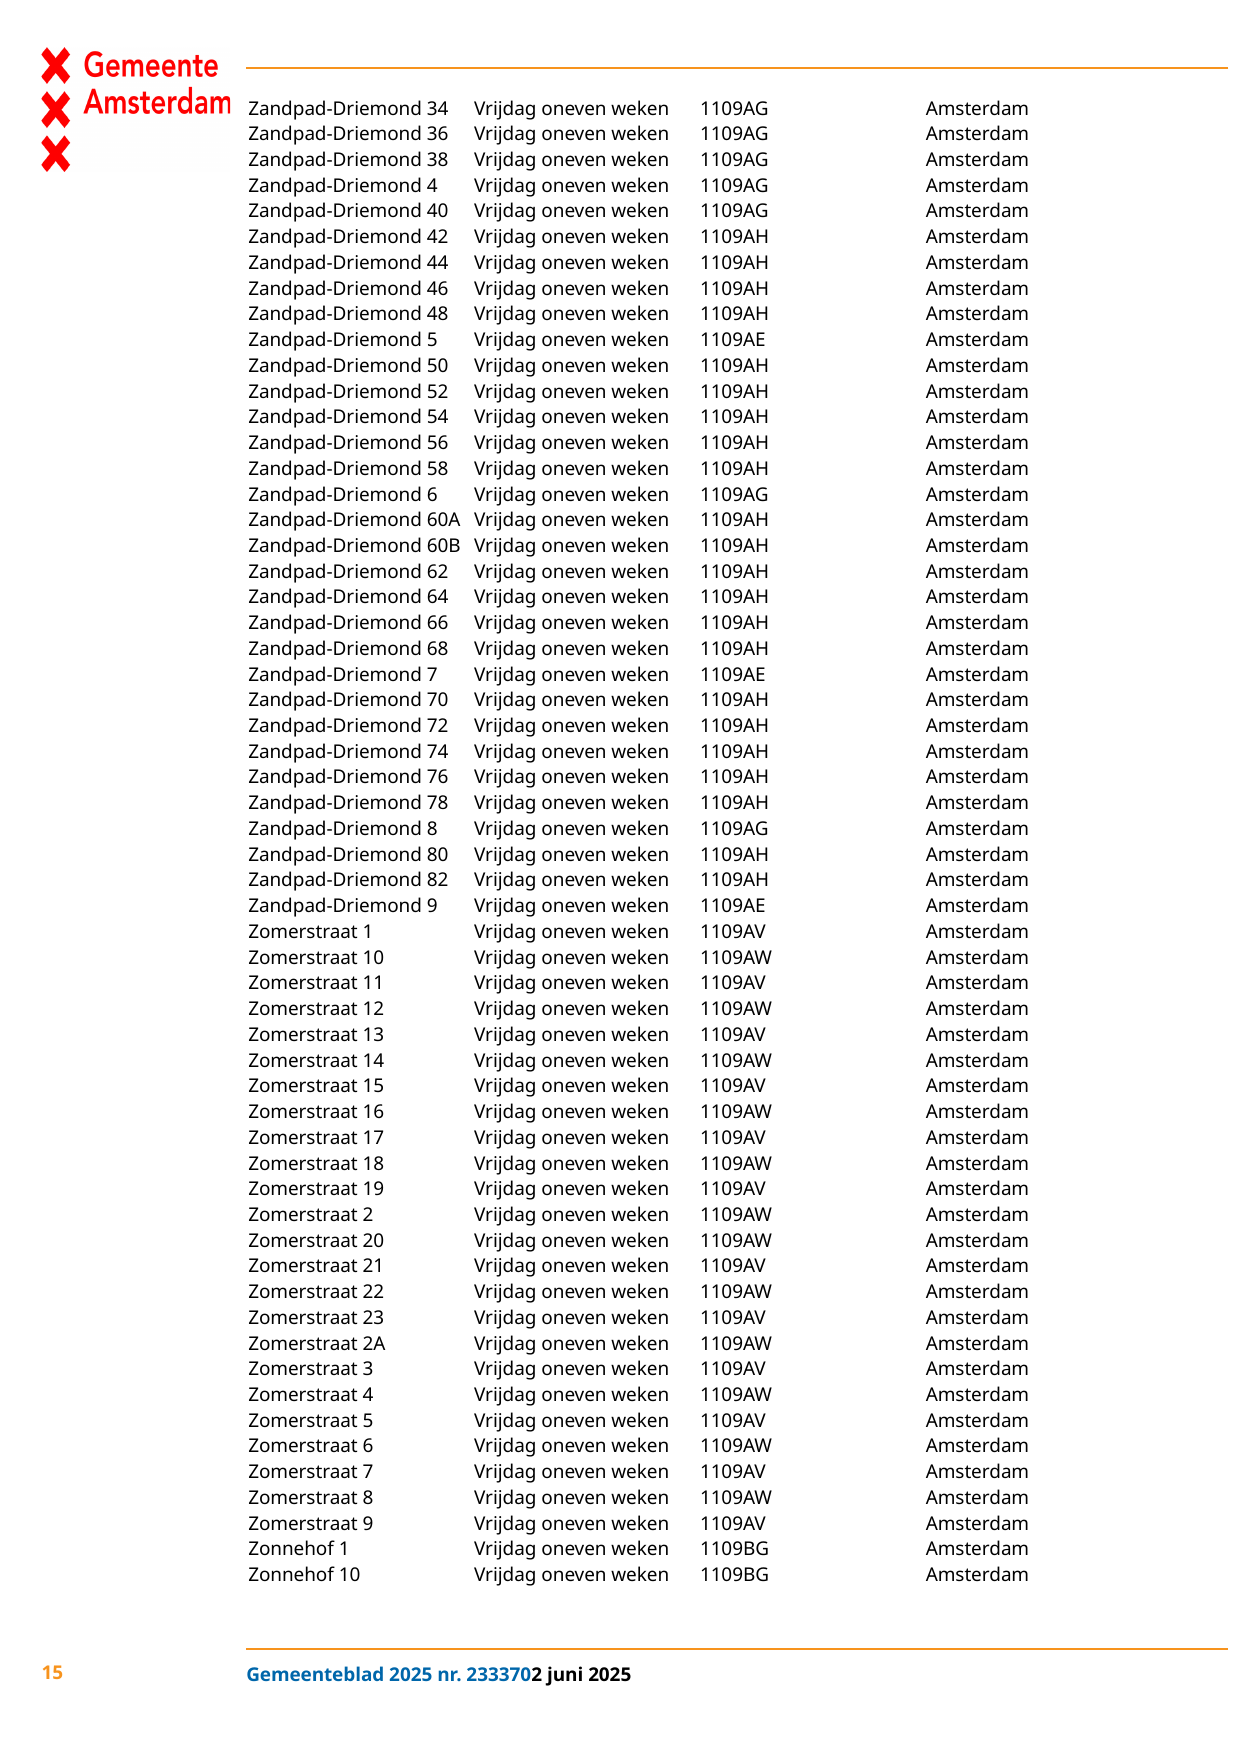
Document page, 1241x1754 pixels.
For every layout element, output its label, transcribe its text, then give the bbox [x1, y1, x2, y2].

table_cell 1109AV [700, 1124, 926, 1150]
table_cell Vrijdag oneven weken [474, 1459, 700, 1484]
table_cell Zomerstraat 15 [248, 1073, 474, 1098]
table_cell 1109AW [700, 1150, 926, 1175]
table_cell Amsterdam [926, 249, 1152, 275]
table_cell 1109AG [700, 172, 926, 198]
table_cell Vrijdag oneven weken [474, 918, 700, 944]
table_cell Vrijdag oneven weken [474, 815, 700, 841]
table_cell Vrijdag oneven weken [474, 609, 700, 635]
table_cell Vrijdag oneven weken [474, 635, 700, 661]
table_cell 1109AH [700, 584, 926, 609]
table_cell 1109AW [700, 1330, 926, 1356]
table_cell 1109AV [700, 1459, 926, 1484]
table_cell Zandpad-Driemond 44 [248, 249, 474, 275]
table_cell 1109AH [700, 352, 926, 378]
table_cell Zandpad-Driemond 76 [248, 764, 474, 789]
table_cell Zomerstraat 6 [248, 1433, 474, 1458]
table_cell Amsterdam [926, 1459, 1152, 1484]
table_cell Vrijdag oneven weken [474, 146, 700, 172]
table_cell Zomerstraat 9 [248, 1510, 474, 1536]
table_cell Zandpad-Driemond 62 [248, 558, 474, 584]
table_cell Zandpad-Driemond 4 [248, 172, 474, 198]
table_cell Zomerstraat 1 [248, 918, 474, 944]
table_cell Zandpad-Driemond 56 [248, 429, 474, 455]
table_cell Amsterdam [926, 301, 1152, 326]
table_cell Vrijdag oneven weken [474, 198, 700, 223]
table_cell Zandpad-Driemond 80 [248, 841, 474, 867]
table_cell Vrijdag oneven weken [474, 532, 700, 558]
table_cell Vrijdag oneven weken [474, 1407, 700, 1433]
table_cell 1109AW [700, 1381, 926, 1407]
table_cell Zandpad-Driemond 7 [248, 661, 474, 687]
table_cell Vrijdag oneven weken [474, 1381, 700, 1407]
table_cell Amsterdam [926, 893, 1152, 918]
table_cell Vrijdag oneven weken [474, 95, 700, 121]
table_cell Vrijdag oneven weken [474, 378, 700, 403]
table_cell Zomerstraat 13 [248, 1021, 474, 1047]
table_cell Amsterdam [926, 1304, 1152, 1330]
table_cell 1109AV [700, 970, 926, 995]
table_cell Vrijdag oneven weken [474, 1227, 700, 1253]
table_cell 1109AW [700, 1201, 926, 1227]
table_cell Vrijdag oneven weken [474, 558, 700, 584]
table_cell Zandpad-Driemond 5 [248, 326, 474, 352]
table_cell 1109AH [700, 378, 926, 403]
table_cell Vrijdag oneven weken [474, 404, 700, 429]
table_cell Amsterdam [926, 1510, 1152, 1536]
table_cell 1109AW [700, 1098, 926, 1124]
table_cell Vrijdag oneven weken [474, 893, 700, 918]
table_cell Zandpad-Driemond 42 [248, 224, 474, 249]
table_cell Vrijdag oneven weken [474, 301, 700, 326]
table_cell Zandpad-Driemond 46 [248, 275, 474, 301]
table_cell Vrijdag oneven weken [474, 481, 700, 506]
table_cell Amsterdam [926, 198, 1152, 223]
table_cell 1109AV [700, 1356, 926, 1381]
table_cell Vrijdag oneven weken [474, 970, 700, 995]
table_cell Vrijdag oneven weken [474, 584, 700, 609]
table_cell Amsterdam [926, 95, 1152, 121]
table_cell Vrijdag oneven weken [474, 275, 700, 301]
table_cell Vrijdag oneven weken [474, 1356, 700, 1381]
table_cell 1109AH [700, 404, 926, 429]
table_cell Vrijdag oneven weken [474, 249, 700, 275]
table_cell Vrijdag oneven weken [474, 1047, 700, 1072]
table_cell 1109AW [700, 944, 926, 969]
table_cell Zomerstraat 2 [248, 1201, 474, 1227]
table_cell Zomerstraat 2A [248, 1330, 474, 1356]
table_cell 1109AG [700, 146, 926, 172]
table_cell 1109AH [700, 867, 926, 892]
table_cell 1109AH [700, 455, 926, 481]
table_cell Amsterdam [926, 1407, 1152, 1433]
table_cell Zomerstraat 14 [248, 1047, 474, 1072]
table_cell Amsterdam [926, 275, 1152, 301]
table_cell Amsterdam [926, 1021, 1152, 1047]
table_cell 1109AW [700, 1278, 926, 1304]
table_cell Zomerstraat 8 [248, 1484, 474, 1510]
table_cell Vrijdag oneven weken [474, 1433, 700, 1458]
table_cell Amsterdam [926, 944, 1152, 969]
table_cell Vrijdag oneven weken [474, 1510, 700, 1536]
table_cell 1109AH [700, 275, 926, 301]
table_cell Zomerstraat 21 [248, 1253, 474, 1278]
table_cell 1109AG [700, 815, 926, 841]
table_cell Zandpad-Driemond 6 [248, 481, 474, 506]
table_cell Vrijdag oneven weken [474, 661, 700, 687]
table_cell Amsterdam [926, 1073, 1152, 1098]
table_cell Zomerstraat 11 [248, 970, 474, 995]
table_cell Vrijdag oneven weken [474, 1561, 700, 1587]
table_cell Amsterdam [926, 146, 1152, 172]
table_cell Zandpad-Driemond 72 [248, 712, 474, 738]
table_cell Vrijdag oneven weken [474, 1304, 700, 1330]
table_cell Zandpad-Driemond 74 [248, 738, 474, 764]
table_cell Amsterdam [926, 815, 1152, 841]
table_cell Amsterdam [926, 481, 1152, 506]
table_cell Zandpad-Driemond 9 [248, 893, 474, 918]
table_cell Zandpad-Driemond 48 [248, 301, 474, 326]
table_cell Zandpad-Driemond 54 [248, 404, 474, 429]
table_cell Zandpad-Driemond 68 [248, 635, 474, 661]
table_cell Amsterdam [926, 738, 1152, 764]
table_cell Vrijdag oneven weken [474, 224, 700, 249]
table_cell 1109AG [700, 121, 926, 146]
table_cell 1109AV [700, 1407, 926, 1433]
table_cell 1109AH [700, 558, 926, 584]
table_cell Zandpad-Driemond 60A [248, 506, 474, 532]
table_cell Zandpad-Driemond 38 [248, 146, 474, 172]
table_cell Amsterdam [926, 404, 1152, 429]
table_cell Amsterdam [926, 970, 1152, 995]
table_cell Amsterdam [926, 532, 1152, 558]
table_cell Amsterdam [926, 1330, 1152, 1356]
table_cell 1109AH [700, 301, 926, 326]
table_cell Zandpad-Driemond 66 [248, 609, 474, 635]
table_cell 1109AH [700, 609, 926, 635]
table_cell Vrijdag oneven weken [474, 687, 700, 712]
table_cell 1109AH [700, 841, 926, 867]
table_cell Vrijdag oneven weken [474, 738, 700, 764]
table_cell 1109AG [700, 481, 926, 506]
table_cell Zomerstraat 20 [248, 1227, 474, 1253]
table_cell Vrijdag oneven weken [474, 1201, 700, 1227]
table_cell Vrijdag oneven weken [474, 121, 700, 146]
table_cell Amsterdam [926, 1047, 1152, 1072]
table_cell Vrijdag oneven weken [474, 455, 700, 481]
table_cell 1109AV [700, 918, 926, 944]
table_cell Amsterdam [926, 841, 1152, 867]
table_cell Zandpad-Driemond 50 [248, 352, 474, 378]
table_cell 1109AV [700, 1021, 926, 1047]
table_cell Vrijdag oneven weken [474, 429, 700, 455]
table_cell Vrijdag oneven weken [474, 1484, 700, 1510]
table_cell Amsterdam [926, 687, 1152, 712]
table_cell Zandpad-Driemond 34 [248, 95, 474, 121]
table_cell Amsterdam [926, 558, 1152, 584]
table_cell Zomerstraat 18 [248, 1150, 474, 1175]
table_cell Vrijdag oneven weken [474, 326, 700, 352]
table_cell Vrijdag oneven weken [474, 506, 700, 532]
table_cell Zandpad-Driemond 58 [248, 455, 474, 481]
table_cell Vrijdag oneven weken [474, 1021, 700, 1047]
table_cell Amsterdam [926, 326, 1152, 352]
table_cell Amsterdam [926, 661, 1152, 687]
table_cell Zandpad-Driemond 40 [248, 198, 474, 223]
table_cell 1109BG [700, 1536, 926, 1561]
table_cell Vrijdag oneven weken [474, 1098, 700, 1124]
table_cell Amsterdam [926, 1536, 1152, 1561]
table_cell Amsterdam [926, 1150, 1152, 1175]
table_cell 1109AH [700, 249, 926, 275]
table_cell Amsterdam [926, 1175, 1152, 1201]
table_cell Zomerstraat 12 [248, 995, 474, 1021]
table_cell Amsterdam [926, 712, 1152, 738]
table_cell Amsterdam [926, 224, 1152, 249]
table_cell 1109AH [700, 224, 926, 249]
table_cell Zonnehof 10 [248, 1561, 474, 1587]
table_cell Vrijdag oneven weken [474, 867, 700, 892]
table_cell Amsterdam [926, 995, 1152, 1021]
table_cell Amsterdam [926, 1124, 1152, 1150]
table_cell Vrijdag oneven weken [474, 1278, 700, 1304]
table_cell 1109AW [700, 1433, 926, 1458]
table_cell Zomerstraat 10 [248, 944, 474, 969]
table_cell 1109AW [700, 1047, 926, 1072]
table_cell 1109AH [700, 738, 926, 764]
table_cell Amsterdam [926, 1278, 1152, 1304]
table_cell Zandpad-Driemond 64 [248, 584, 474, 609]
table_cell 1109AG [700, 95, 926, 121]
table_cell Amsterdam [926, 1098, 1152, 1124]
table_cell Amsterdam [926, 378, 1152, 403]
table_cell 1109AH [700, 635, 926, 661]
table_cell Vrijdag oneven weken [474, 1175, 700, 1201]
table_cell Amsterdam [926, 918, 1152, 944]
table_cell 1109BG [700, 1561, 926, 1587]
table_cell Amsterdam [926, 455, 1152, 481]
table_cell Zandpad-Driemond 78 [248, 790, 474, 815]
table_cell 1109AG [700, 198, 926, 223]
table_cell Zandpad-Driemond 70 [248, 687, 474, 712]
table_cell 1109AV [700, 1510, 926, 1536]
table_cell Vrijdag oneven weken [474, 944, 700, 969]
table_cell Amsterdam [926, 352, 1152, 378]
table_cell Amsterdam [926, 172, 1152, 198]
table_cell 1109AV [700, 1175, 926, 1201]
table_cell Zandpad-Driemond 82 [248, 867, 474, 892]
table_cell 1109AW [700, 1227, 926, 1253]
table_cell Zomerstraat 4 [248, 1381, 474, 1407]
picture [41, 47, 231, 172]
table_cell 1109AH [700, 687, 926, 712]
table_cell Vrijdag oneven weken [474, 764, 700, 789]
table_cell Amsterdam [926, 1201, 1152, 1227]
table_cell Amsterdam [926, 121, 1152, 146]
table_cell Vrijdag oneven weken [474, 790, 700, 815]
table_cell Vrijdag oneven weken [474, 1124, 700, 1150]
table_cell 1109AW [700, 1484, 926, 1510]
table_cell Amsterdam [926, 506, 1152, 532]
table_cell 1109AW [700, 995, 926, 1021]
table_cell Amsterdam [926, 764, 1152, 789]
table_cell Amsterdam [926, 1356, 1152, 1381]
table_cell Amsterdam [926, 1253, 1152, 1278]
table_cell Zomerstraat 7 [248, 1459, 474, 1484]
table_cell Zandpad-Driemond 8 [248, 815, 474, 841]
table_cell Amsterdam [926, 867, 1152, 892]
table_cell Vrijdag oneven weken [474, 841, 700, 867]
table_cell Vrijdag oneven weken [474, 1073, 700, 1098]
table_cell 1109AH [700, 790, 926, 815]
table_cell Zomerstraat 17 [248, 1124, 474, 1150]
table_cell 1109AE [700, 661, 926, 687]
table_cell Zomerstraat 23 [248, 1304, 474, 1330]
table_cell Zomerstraat 3 [248, 1356, 474, 1381]
table_cell Zomerstraat 19 [248, 1175, 474, 1201]
table_cell Amsterdam [926, 609, 1152, 635]
table_cell 1109AH [700, 532, 926, 558]
table_cell 1109AH [700, 506, 926, 532]
table_cell Zomerstraat 5 [248, 1407, 474, 1433]
table_cell Vrijdag oneven weken [474, 1253, 700, 1278]
table_cell 1109AV [700, 1073, 926, 1098]
table_cell 1109AE [700, 893, 926, 918]
table_cell Vrijdag oneven weken [474, 352, 700, 378]
table_cell 1109AH [700, 764, 926, 789]
table_cell Amsterdam [926, 1561, 1152, 1587]
table_cell Zonnehof 1 [248, 1536, 474, 1561]
table_cell Vrijdag oneven weken [474, 712, 700, 738]
table_cell Vrijdag oneven weken [474, 172, 700, 198]
table_cell Zomerstraat 16 [248, 1098, 474, 1124]
table_cell 1109AV [700, 1253, 926, 1278]
table_cell 1109AH [700, 429, 926, 455]
table_cell Vrijdag oneven weken [474, 995, 700, 1021]
table_cell Amsterdam [926, 429, 1152, 455]
table_cell Zandpad-Driemond 52 [248, 378, 474, 403]
table_cell Zandpad-Driemond 60B [248, 532, 474, 558]
table_cell Amsterdam [926, 1381, 1152, 1407]
table_cell Vrijdag oneven weken [474, 1330, 700, 1356]
table_cell Amsterdam [926, 1484, 1152, 1510]
table_cell 1109AV [700, 1304, 926, 1330]
table_cell Amsterdam [926, 635, 1152, 661]
table_cell Vrijdag oneven weken [474, 1536, 700, 1561]
table_cell Amsterdam [926, 584, 1152, 609]
table_cell Zandpad-Driemond 36 [248, 121, 474, 146]
table_cell Zomerstraat 22 [248, 1278, 474, 1304]
table_cell Amsterdam [926, 1433, 1152, 1458]
table_cell 1109AH [700, 712, 926, 738]
table_cell 1109AE [700, 326, 926, 352]
table_cell Amsterdam [926, 790, 1152, 815]
table_cell Amsterdam [926, 1227, 1152, 1253]
table_cell Vrijdag oneven weken [474, 1150, 700, 1175]
